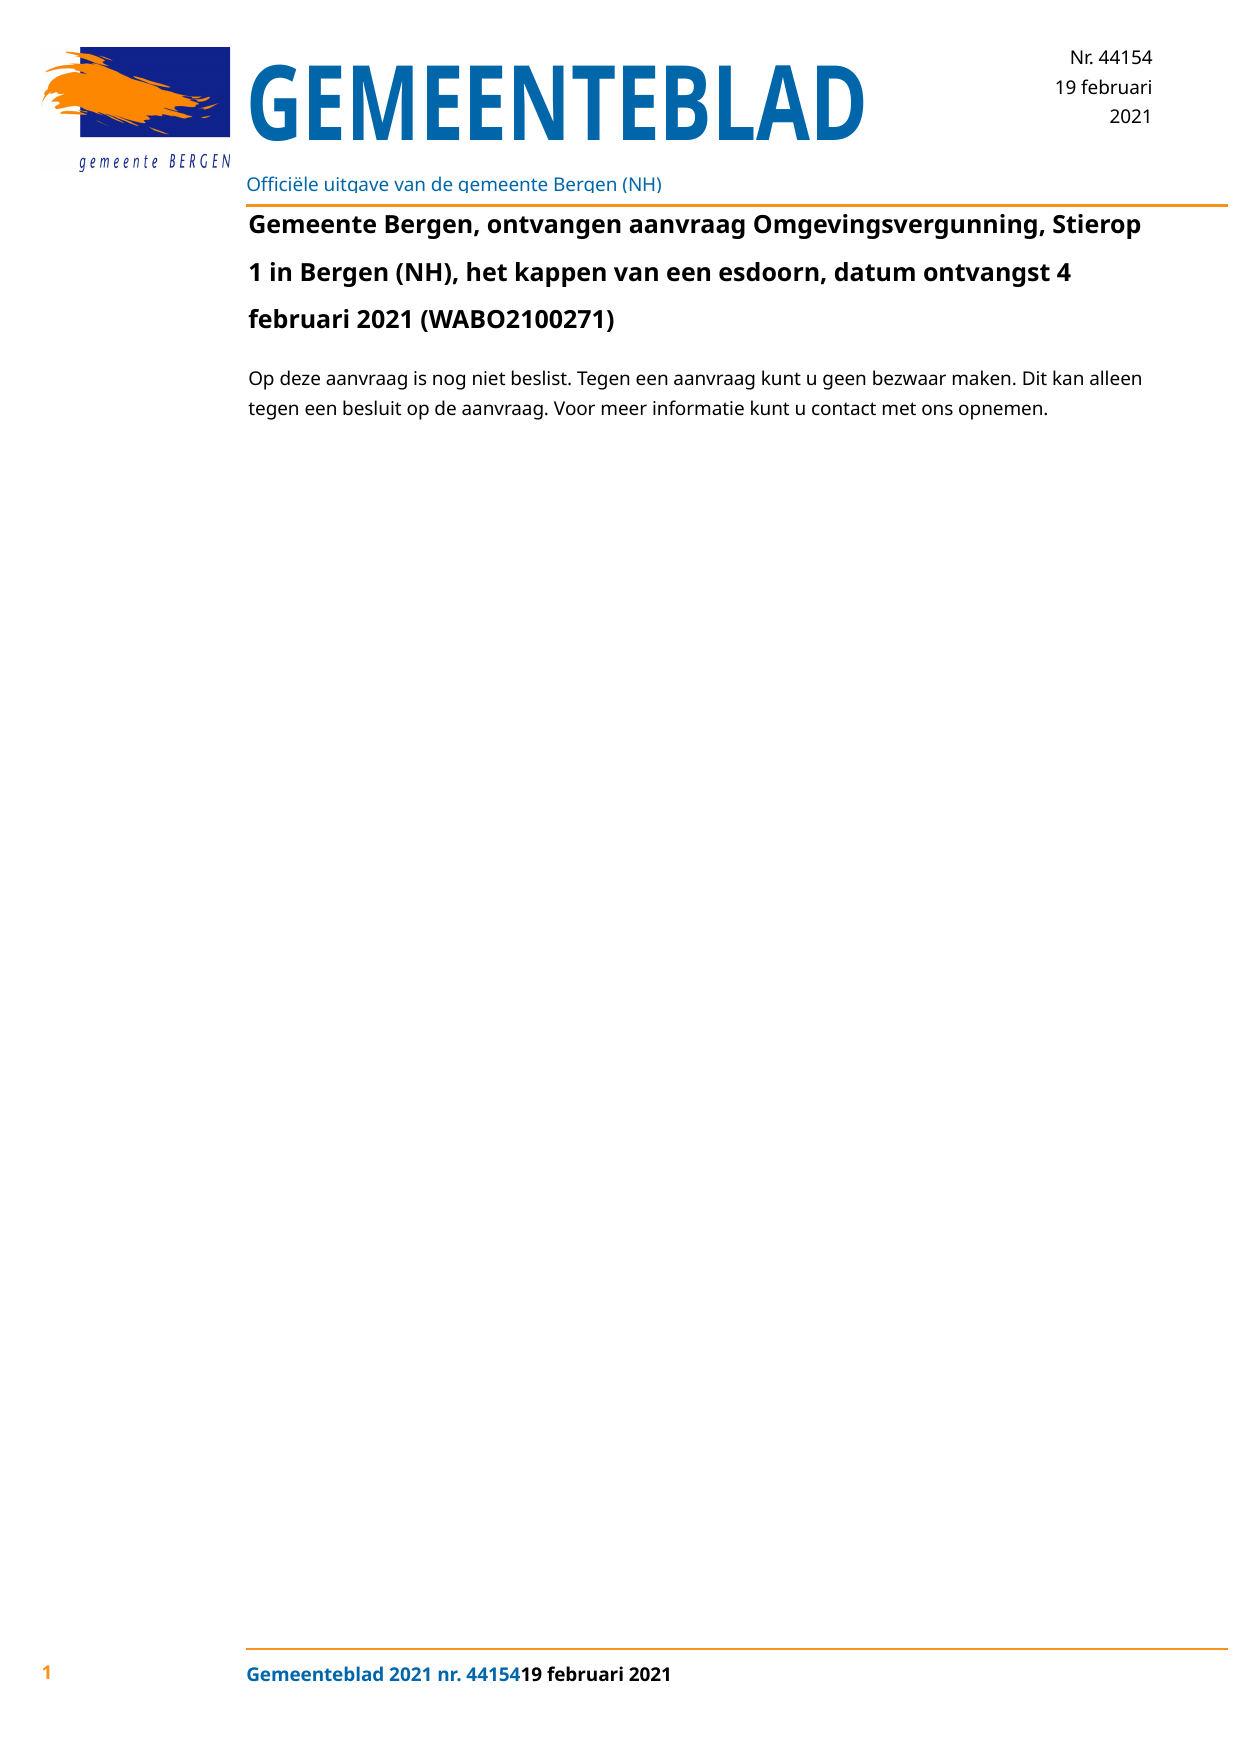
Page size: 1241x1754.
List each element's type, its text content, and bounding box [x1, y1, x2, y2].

picture [41, 47, 231, 172]
text Gemeente Bergen, ontvangen aanvraag Omgevingsvergunning, Stierop 1 in Bergen (NH), het kappen van een esdoorn, datum ontvangst 4 februari 2021 (WABO2100271) [248, 207, 1152, 336]
text Op deze aanvraag is nog niet beslist. Tegen een aanvraag kunt u geen bezwaar maken. Dit kan alleen tegen een besluit op de aanvraag. Voor meer informatie kunt u contact met ons opnemen. [248, 366, 1152, 421]
